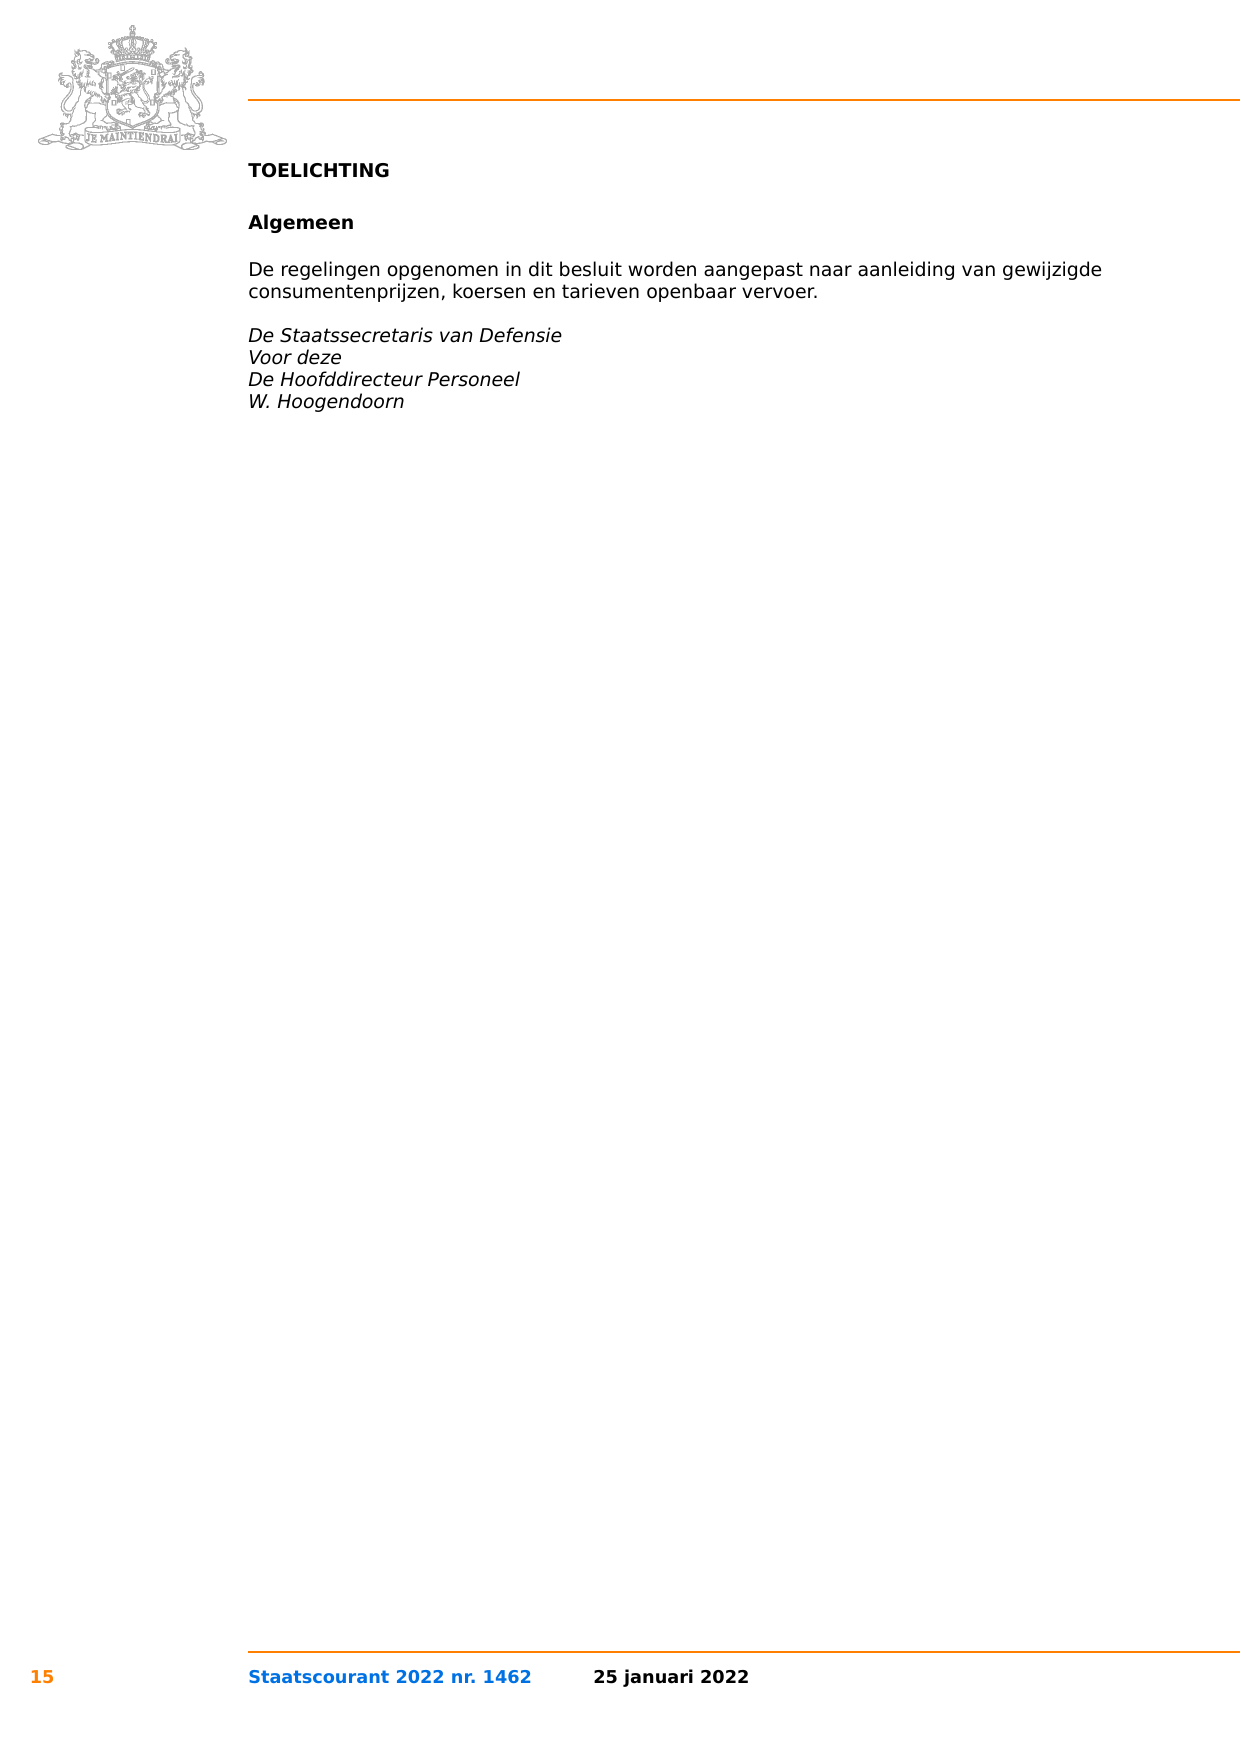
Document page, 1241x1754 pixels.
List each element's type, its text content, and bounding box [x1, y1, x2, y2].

text De regelingen opgenomen in dit besluit worden aangepast naar aanleiding van gewijzigde consumentenprijzen, koersen en tarieven openbaar vervoer. [248, 259, 1163, 303]
text De Staatssecretaris van Defensie Voor deze De Hoofddirecteur Personeel W. Hoogendoorn [248, 325, 1163, 413]
subtitle Algemeen [248, 212, 1163, 234]
picture [38, 25, 227, 150]
subtitle TOELICHTING [248, 160, 1163, 182]
